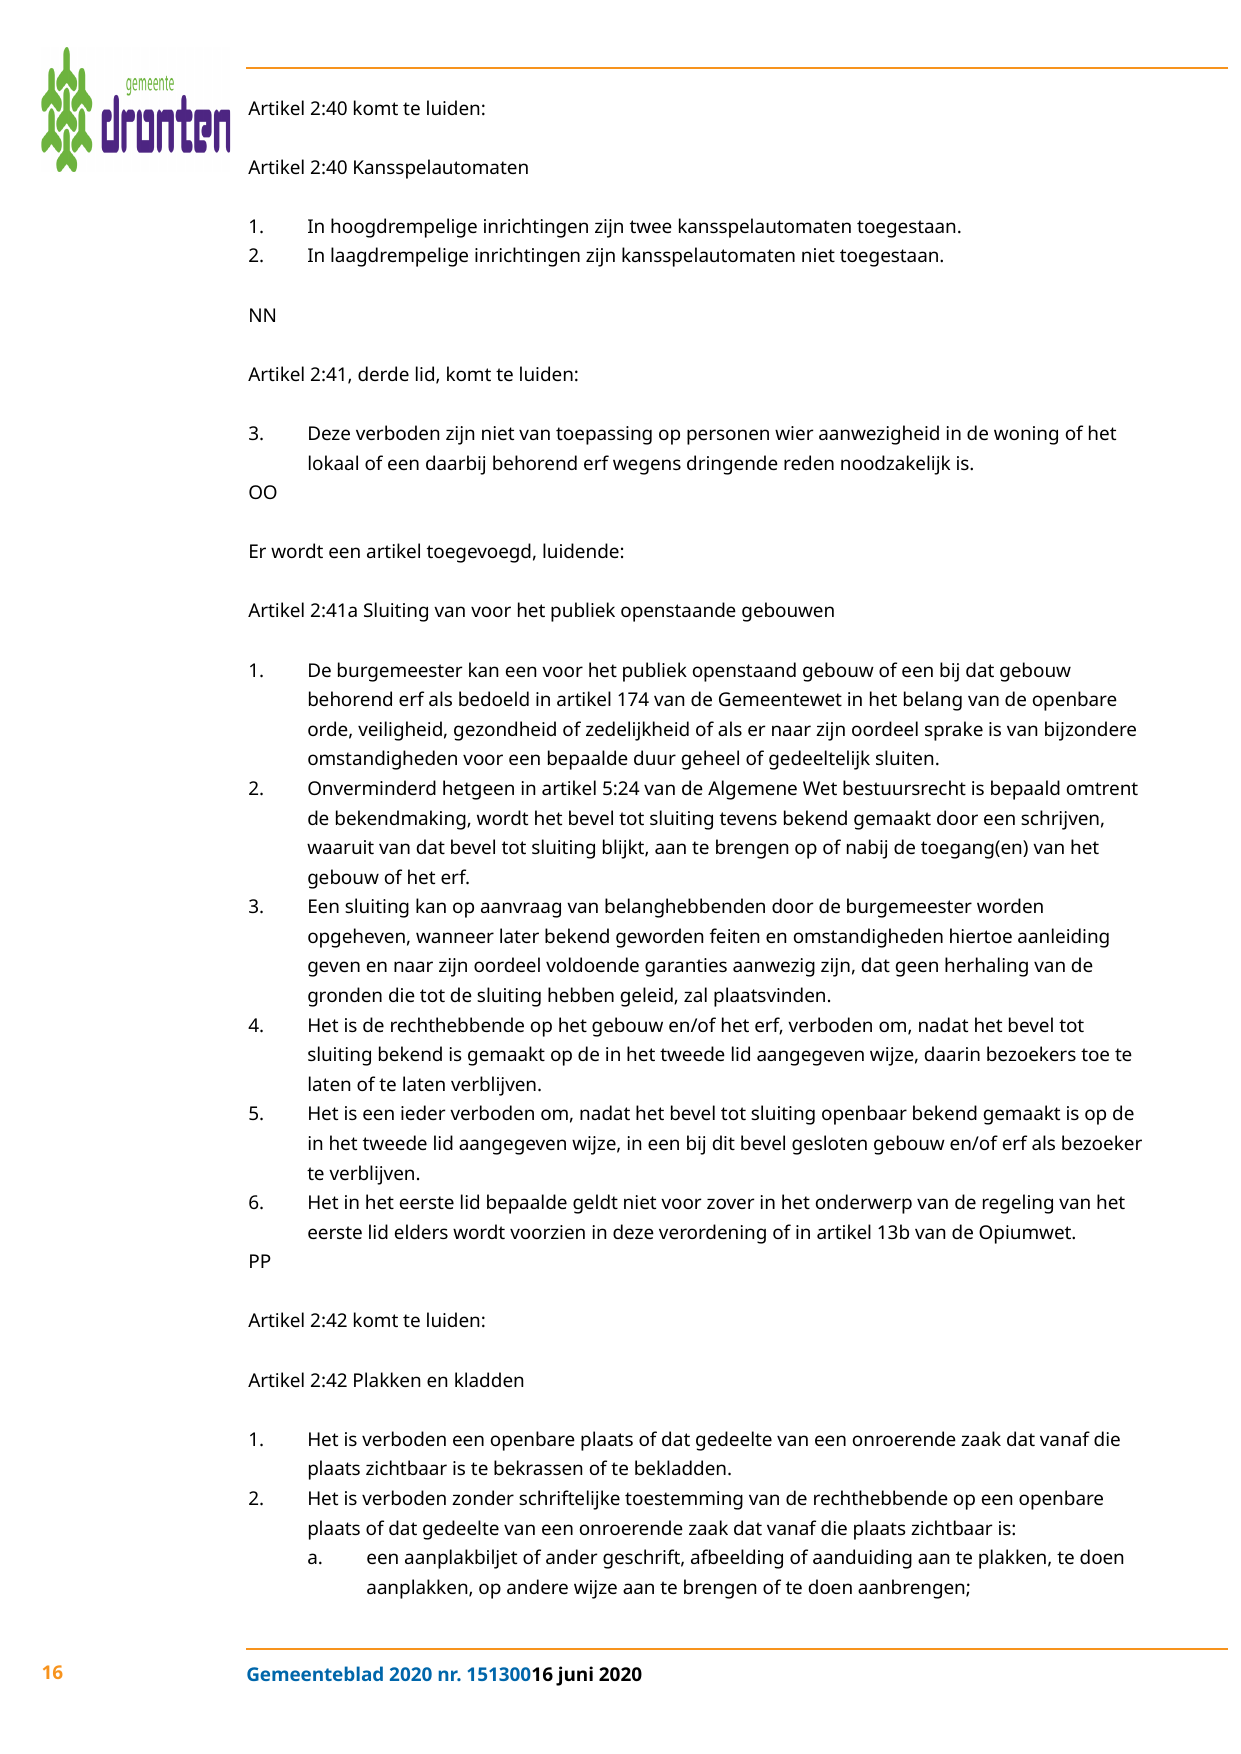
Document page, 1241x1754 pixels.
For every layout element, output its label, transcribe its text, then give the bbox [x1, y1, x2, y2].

text Er wordt een artikel toegevoegd, luidende: [248, 538, 1152, 564]
list In laagdrempelige inrichtingen zijn kansspelautomaten niet toegestaan. [248, 243, 1152, 268]
list Het is verboden een openbare plaats of dat gedeelte van een onroerende zaak dat vanaf die plaats zichtbaar is te bekrassen of te bekladden. [248, 1426, 1152, 1481]
picture [41, 47, 231, 172]
list Het in het eerste lid bepaalde geldt niet voor zover in het onderwerp van de regeling van het eerste lid elders wordt voorzien in deze verordening of in artikel 13b van de Opiumwet. [248, 1189, 1152, 1245]
list Een sluiting kan op aanvraag van belanghebbenden door de burgemeester worden opgeheven, wanneer later bekend geworden feiten en omstandigheden hiertoe aanleiding geven en naar zijn oordeel voldoende garanties aanwezig zijn, dat geen herhaling van de gronden die tot de sluiting hebben geleid, zal plaatsvinden. [248, 893, 1152, 1008]
text Artikel 2:41, derde lid, komt te luiden: [248, 361, 1152, 387]
text NN [248, 302, 1152, 328]
list een aanplakbiljet of ander geschrift, afbeelding of aanduiding aan te plakken, te doen aanplakken, op andere wijze aan te brengen of te doen aanbrengen; [307, 1544, 1152, 1600]
text Artikel 2:40 Kansspelautomaten [248, 154, 1152, 180]
text PP [248, 1248, 1152, 1274]
list De burgemeester kan een voor het publiek openstaand gebouw of een bij dat gebouw behorend erf als bedoeld in artikel 174 van de Gemeentewet in het belang van de openbare orde, veiligheid, gezondheid of zedelijkheid of als er naar zijn oordeel sprake is van bijzondere omstandigheden voor een bepaalde duur geheel of gedeeltelijk sluiten. [248, 657, 1152, 771]
list Deze verboden zijn niet van toepassing op personen wier aanwezigheid in de woning of het lokaal of een daarbij behorend erf wegens dringende reden noodzakelijk is. [248, 420, 1152, 476]
list Onverminderd hetgeen in artikel 5:24 van de Algemene Wet bestuursrecht is bepaald omtrent de bekendmaking, wordt het bevel tot sluiting tevens bekend gemaakt door een schrijven, waaruit van dat bevel tot sluiting blijkt, aan te brengen op of nabij de toegang(en) van het gebouw of het erf. [248, 775, 1152, 890]
text Artikel 2:42 komt te luiden: [248, 1308, 1152, 1333]
list Het is verboden zonder schriftelijke toestemming van de rechthebbende op een openbare plaats of dat gedeelte van een onroerende zaak dat vanaf die plaats zichtbaar is: [248, 1485, 1152, 1541]
text Artikel 2:40 komt te luiden: [248, 95, 1152, 121]
text Artikel 2:41a Sluiting van voor het publiek openstaande gebouwen [248, 598, 1152, 623]
text Artikel 2:42 Plakken en kladden [248, 1367, 1152, 1393]
list Het is de rechthebbende op het gebouw en/of het erf, verboden om, nadat het bevel tot sluiting bekend is gemaakt op de in het tweede lid aangegeven wijze, daarin bezoekers toe te laten of te laten verblijven. [248, 1012, 1152, 1097]
list Het is een ieder verboden om, nadat het bevel tot sluiting openbaar bekend gemaakt is op de in het tweede lid aangegeven wijze, in een bij dit bevel gesloten gebouw en/of erf als bezoeker te verblijven. [248, 1101, 1152, 1186]
list In hoogdrempelige inrichtingen zijn twee kansspelautomaten toegestaan. [248, 213, 1152, 239]
text OO [248, 479, 1152, 505]
